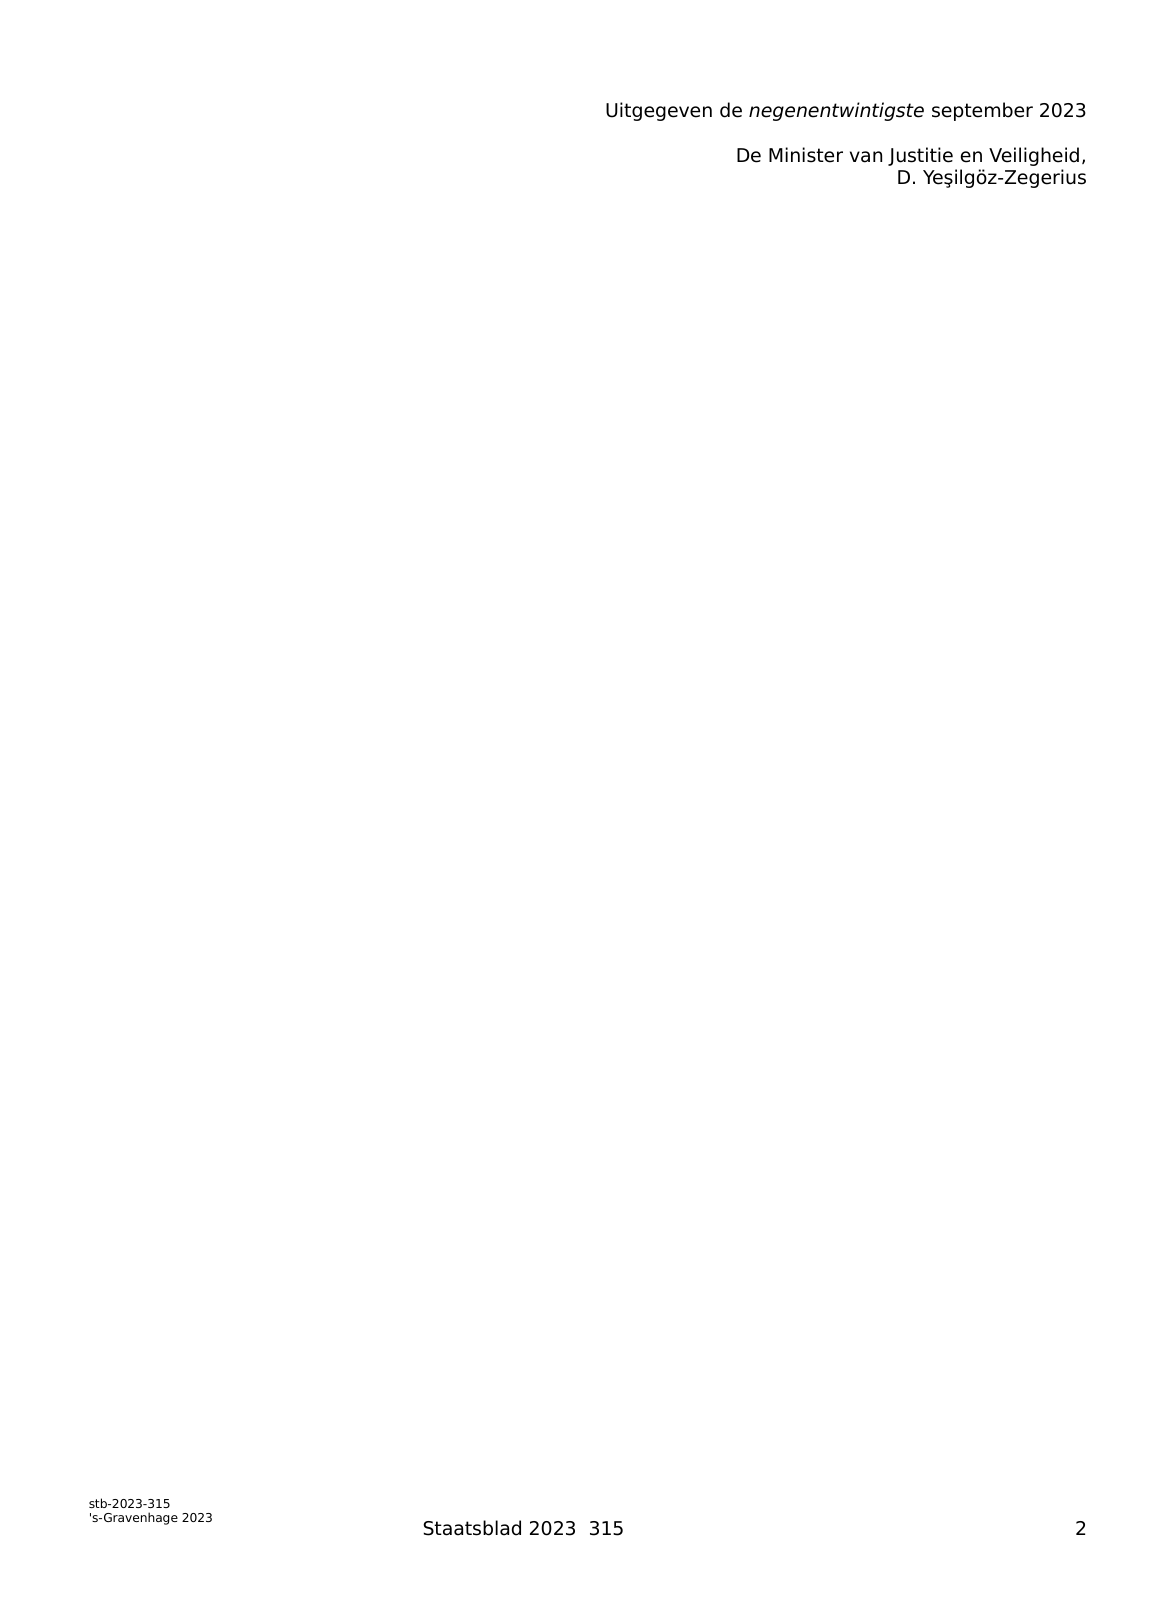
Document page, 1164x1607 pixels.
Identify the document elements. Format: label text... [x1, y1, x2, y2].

text De Minister van Justitie en Veiligheid, D. Yeşilgöz-Zegerius [422, 144, 1087, 188]
text Uitgegeven de negenentwintigste september 2023 [422, 100, 1087, 122]
text stb-2023-315 [88, 1497, 323, 1511]
text 's-Gravenhage 2023 [88, 1511, 323, 1525]
